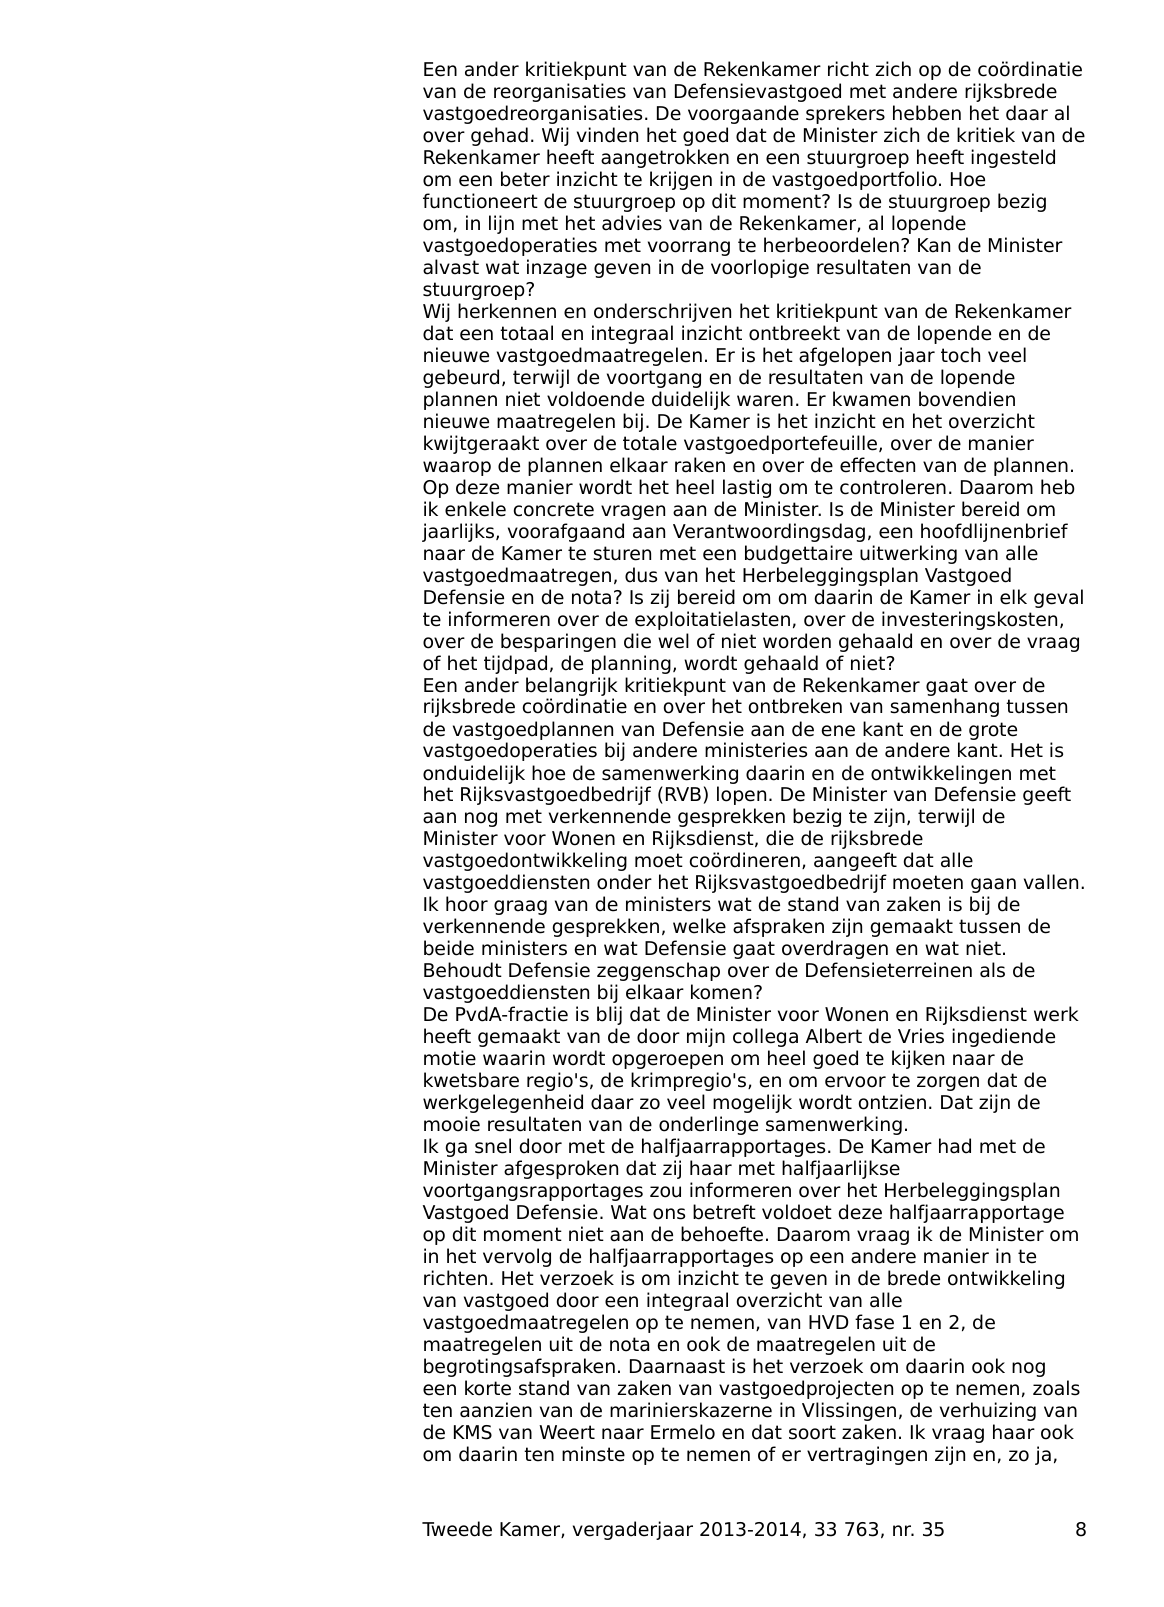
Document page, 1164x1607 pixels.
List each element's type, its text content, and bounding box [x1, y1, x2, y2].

text De PvdA-fractie is blij dat de Minister voor Wonen en Rijksdienst werk heeft gemaakt van de door mijn collega Albert de Vries ingediende motie waarin wordt opgeroepen om heel goed te kijken naar de kwetsbare regio's, de krimpregio's, en om ervoor te zorgen dat de werkgelegenheid daar zo veel mogelijk wordt ontzien. Dat zijn de mooie resultaten van de onderlinge samenwerking. [422, 1004, 1087, 1136]
text Ik ga snel door met de halfjaarrapportages. De Kamer had met de Minister afgesproken dat zij haar met halfjaarlijkse voortgangsrapportages zou informeren over het Herbeleggingsplan Vastgoed Defensie. Wat ons betreft voldoet deze halfjaarrapportage op dit moment niet aan de behoefte. Daarom vraag ik de Minister om in het vervolg de halfjaarrapportages op een andere manier in te richten. Het verzoek is om inzicht te geven in de brede ontwikkeling van vastgoed door een integraal overzicht van alle vastgoedmaatregelen op te nemen, van HVD fase 1 en 2, de maatregelen uit de nota en ook de maatregelen uit de begrotingsafspraken. Daarnaast is het verzoek om daarin ook nog een korte stand van zaken van vastgoedprojecten op te nemen, zoals ten aanzien van de marinierskazerne in Vlissingen, de verhuizing van de KMS van Weert naar Ermelo en dat soort zaken. Ik vraag haar ook om daarin ten minste op te nemen of er vertragingen zijn en, zo ja, [422, 1136, 1087, 1466]
text Wij herkennen en onderschrijven het kritiekpunt van de Rekenkamer dat een totaal en integraal inzicht ontbreekt van de lopende en de nieuwe vastgoedmaatregelen. Er is het afgelopen jaar toch veel gebeurd, terwijl de voortgang en de resultaten van de lopende plannen niet voldoende duidelijk waren. Er kwamen bovendien nieuwe maatregelen bij. De Kamer is het inzicht en het overzicht kwijtgeraakt over de totale vastgoedportefeuille, over de manier waarop de plannen elkaar raken en over de effecten van de plannen. Op deze manier wordt het heel lastig om te controleren. Daarom heb ik enkele concrete vragen aan de Minister. Is de Minister bereid om jaarlijks, voorafgaand aan Verantwoordingsdag, een hoofdlijnenbrief naar de Kamer te sturen met een budgettaire uitwerking van alle vastgoedmaatregen, dus van het Herbeleggingsplan Vastgoed Defensie en de nota? Is zij bereid om om daarin de Kamer in elk geval te informeren over de exploitatielasten, over de investeringskosten, over de besparingen die wel of niet worden gehaald en over de vraag of het tijdpad, de planning, wordt gehaald of niet? [422, 301, 1087, 674]
text Een ander belangrijk kritiekpunt van de Rekenkamer gaat over de rijksbrede coördinatie en over het ontbreken van samenhang tussen de vastgoedplannen van Defensie aan de ene kant en de grote vastgoedoperaties bij andere ministeries aan de andere kant. Het is onduidelijk hoe de samenwerking daarin en de ontwikkelingen met het Rijksvastgoedbedrijf (RVB) lopen. De Minister van Defensie geeft aan nog met verkennende gesprekken bezig te zijn, terwijl de Minister voor Wonen en Rijksdienst, die de rijksbrede vastgoedontwikkeling moet coördineren, aangeeft dat alle vastgoeddiensten onder het Rijksvastgoedbedrijf moeten gaan vallen. Ik hoor graag van de ministers wat de stand van zaken is bij de verkennende gesprekken, welke afspraken zijn gemaakt tussen de beide ministers en wat Defensie gaat overdragen en wat niet. Behoudt Defensie zeggenschap over de Defensieterreinen als de vastgoeddiensten bij elkaar komen? [422, 674, 1087, 1004]
text Een ander kritiekpunt van de Rekenkamer richt zich op de coördinatie van de reorganisaties van Defensievastgoed met andere rijksbrede vastgoedreorganisaties. De voorgaande sprekers hebben het daar al over gehad. Wij vinden het goed dat de Minister zich de kritiek van de Rekenkamer heeft aangetrokken en een stuurgroep heeft ingesteld om een beter inzicht te krijgen in de vastgoedportfolio. Hoe functioneert de stuurgroep op dit moment? Is de stuurgroep bezig om, in lijn met het advies van de Rekenkamer, al lopende vastgoedoperaties met voorrang te herbeoordelen? Kan de Minister alvast wat inzage geven in de voorlopige resultaten van de stuurgroep? [422, 59, 1087, 301]
